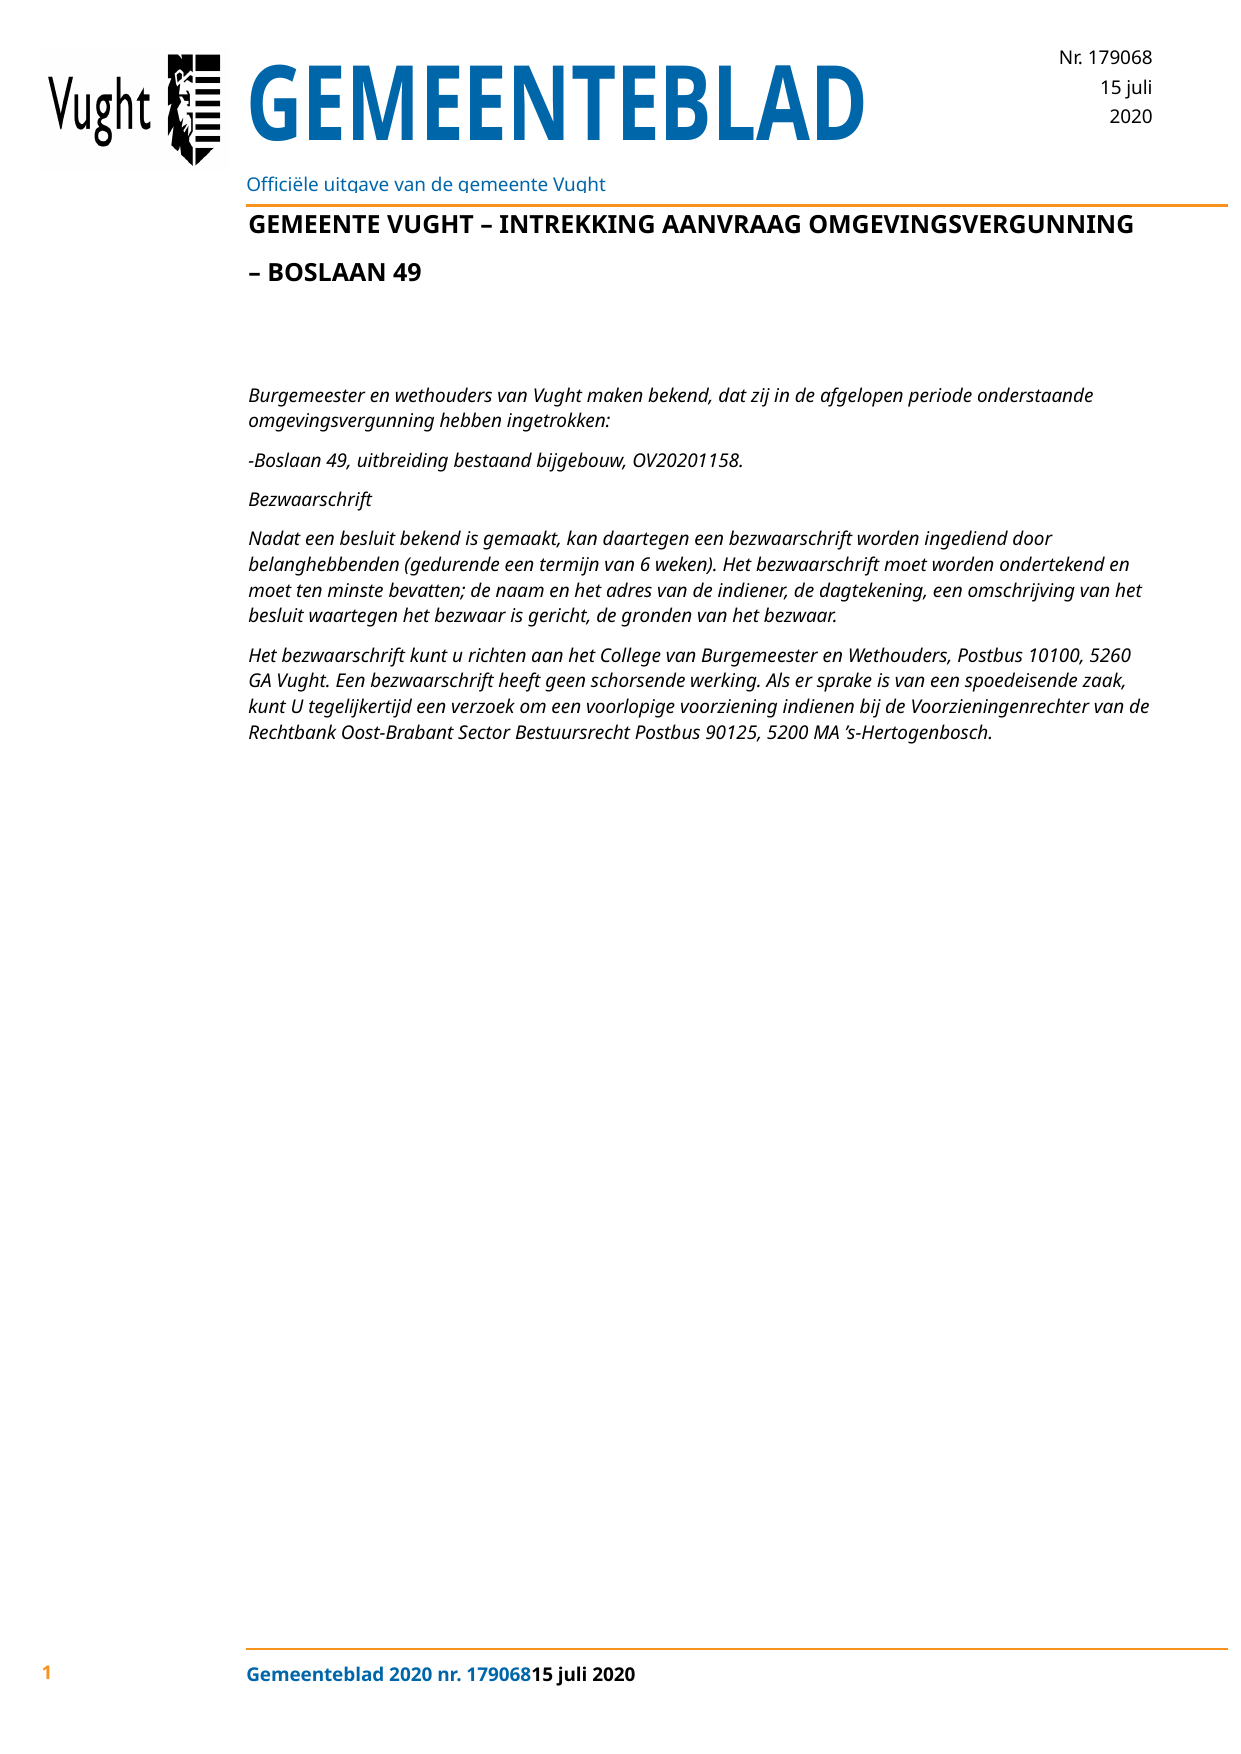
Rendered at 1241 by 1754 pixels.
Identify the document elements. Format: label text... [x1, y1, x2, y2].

picture [41, 47, 231, 172]
text Burgemeester en wethouders van Vught maken bekend, dat zij in de afgelopen periode onderstaande omgevingsvergunning hebben ingetrokken: [248, 382, 1152, 433]
text -Boslaan 49, uitbreiding bestaand bijgebouw, OV20201158. [248, 447, 1152, 473]
text GEMEENTE VUGHT – INTREKKING AANVRAAG OMGEVINGSVERGUNNING – BOSLAAN 49 [248, 207, 1152, 288]
text Nadat een besluit bekend is gemaakt, kan daartegen een bezwaarschrift worden ingediend door belanghebbenden (gedurende een termijn van 6 weken). Het bezwaarschrift moet worden ondertekend en moet ten minste bevatten; de naam en het adres van de indiener, de dagtekening, een omschrijving van het besluit waartegen het bezwaar is gericht, de gronden van het bezwaar. [248, 525, 1152, 628]
text Het bezwaarschrift kunt u richten aan het College van Burgemeester en Wethouders, Postbus 10100, 5260 GA Vught. Een bezwaarschrift heeft geen schorsende werking. Als er sprake is van een spoedeisende zaak, kunt U tegelijkertijd een verzoek om een voorlopige voorziening indienen bij de Voorzieningenrechter van de Rechtbank Oost-Brabant Sector Bestuursrecht Postbus 90125, 5200 MA ’s-Hertogenbosch. [248, 642, 1152, 745]
text Bezwaarschrift [248, 486, 1152, 512]
